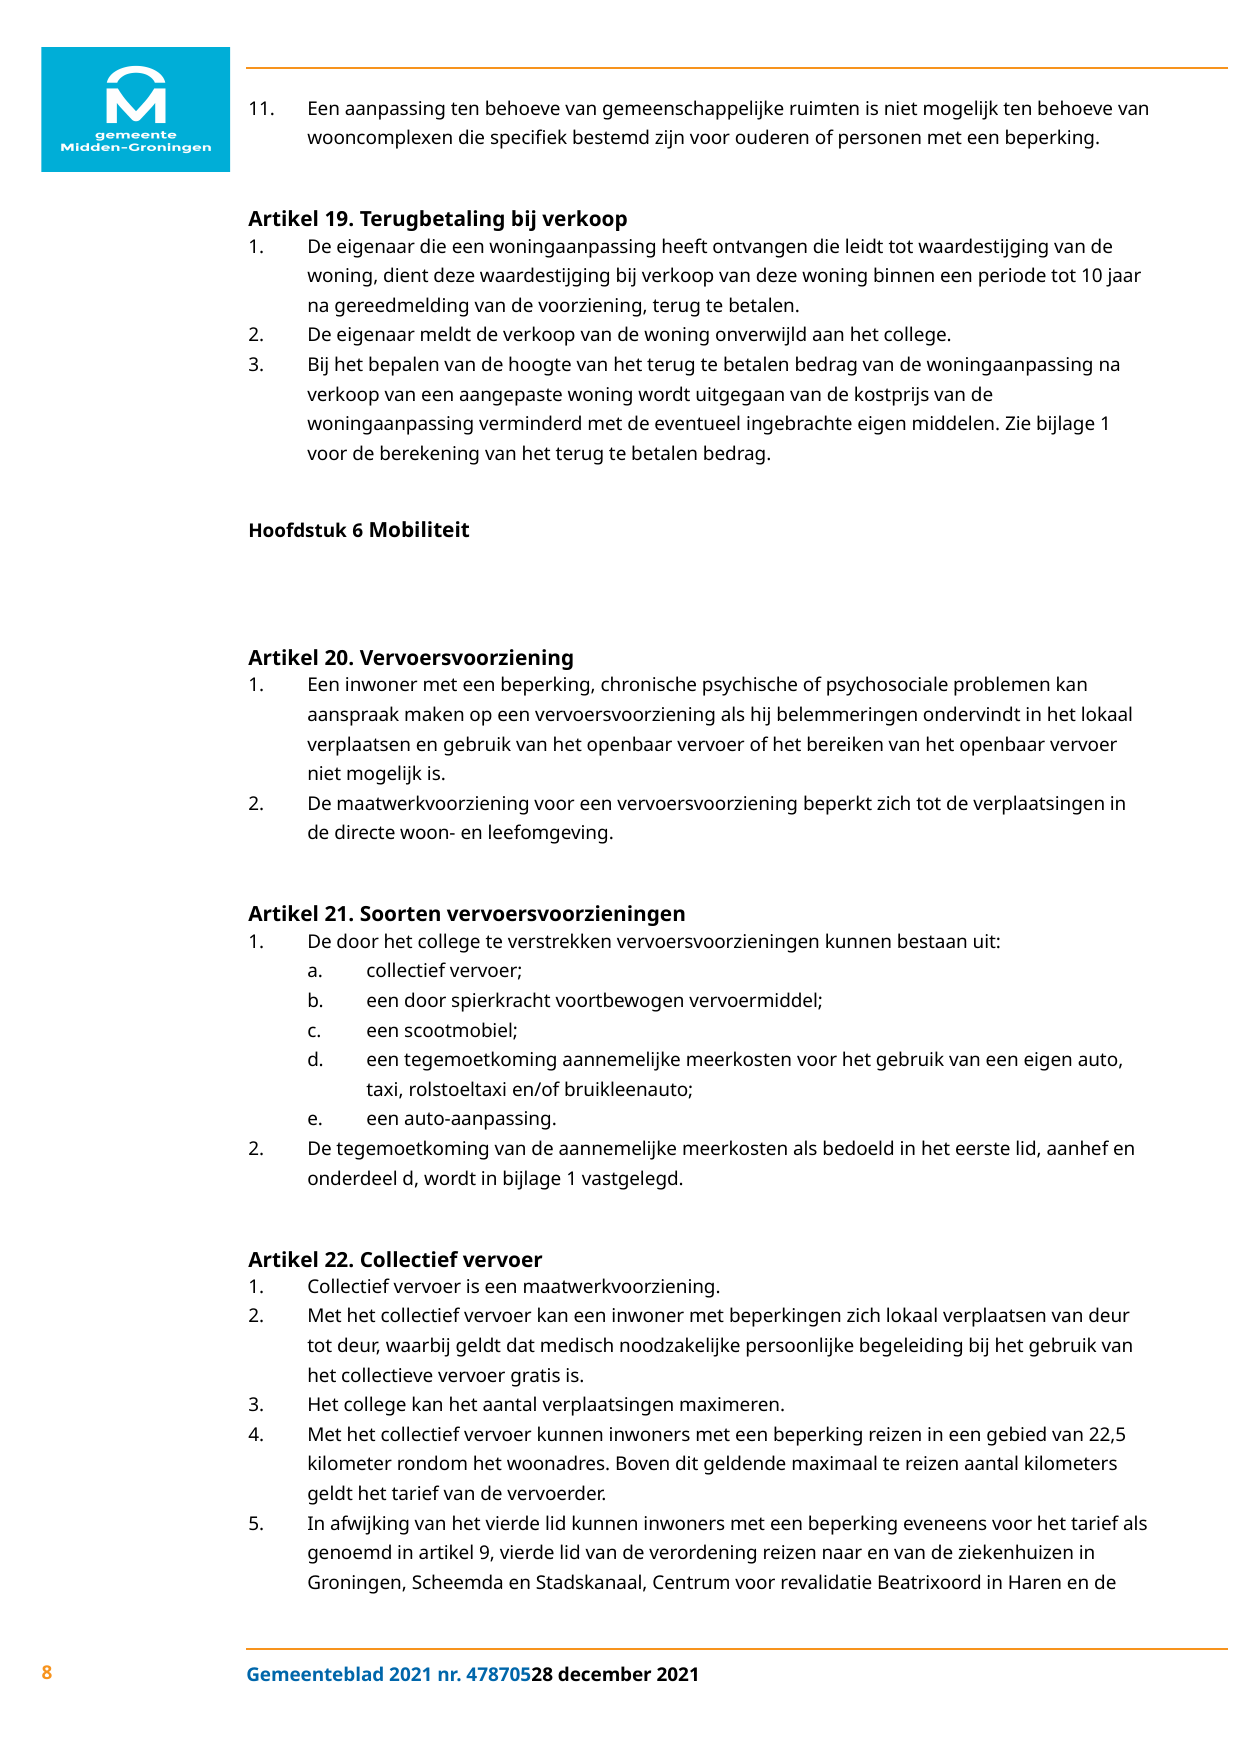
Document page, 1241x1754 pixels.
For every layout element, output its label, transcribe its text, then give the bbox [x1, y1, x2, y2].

picture [107, 89, 165, 122]
list Bij het bepalen van de hoogte van het terug te betalen bedrag van de woningaanpassing na verkoop van een aangepaste woning wordt uitgegaan van de kostprijs van de woningaanpassing verminderd met de eventueel ingebrachte eigen middelen. Zie bijlage 1 voor de berekening van het terug te betalen bedrag. [248, 351, 1152, 466]
list De tegemoetkoming van de aannemelijke meerkosten als bedoeld in het eerste lid, aanhef en onderdeel d, wordt in bijlage 1 vastgelegd. [248, 1135, 1152, 1190]
list De maatwerkvoorziening voor een vervoersvoorziening beperkt zich tot de verplaatsingen in de directe woon- en leefomgeving. [248, 790, 1152, 845]
list een door spierkracht voortbewogen vervoermiddel; [307, 987, 1152, 1013]
list De eigenaar meldt de verkoop van de woning onverwijld aan het college. [248, 322, 1152, 347]
list Een aanpassing ten behoeve van gemeenschappelijke ruimten is niet mogelijk ten behoeve van wooncomplexen die specifiek bestemd zijn voor ouderen of personen met een beperking. [248, 95, 1152, 150]
list Collectief vervoer is een maatwerkvoorziening. [248, 1273, 1152, 1299]
picture [184, 146, 190, 153]
text Artikel 22. Collectief vervoer [248, 1245, 1152, 1273]
list In afwijking van het vierde lid kunnen inwoners met een beperking eveneens voor het tarief als genoemd in artikel 9, vierde lid van de verordening reizen naar en van de ziekenhuizen in Groningen, Scheemda en Stadskanaal, Centrum voor revalidatie Beatrixoord in Haren en de [248, 1510, 1152, 1595]
list De eigenaar die een woningaanpassing heeft ontvangen die leidt tot waardestijging van de woning, dient deze waardestijging bij verkoop van deze woning binnen een periode tot 10 jaar na gereedmelding van de voorziening, terug te betalen. [248, 233, 1152, 318]
list een auto-aanpassing. [307, 1106, 1152, 1131]
list een tegemoetkoming aannemelijke meerkosten voor het gebruik van een eigen auto, taxi, rolstoeltaxi en/of bruikleenauto; [307, 1046, 1152, 1102]
picture [108, 66, 164, 82]
list een scootmobiel; [307, 1017, 1152, 1042]
text Artikel 19. Terugbetaling bij verkoop [248, 204, 1152, 233]
list Een inwoner met een beperking, chronische psychische of psychosociale problemen kan aanspraak maken op een vervoersvoorziening als hij belemmeringen ondervindt in het lokaal verplaatsen en gebruik van het openbaar vervoer of het bereiken van het openbaar vervoer niet mogelijk is. [248, 672, 1152, 786]
text Artikel 21. Soorten vervoersvoorzieningen [248, 899, 1152, 928]
list Met het collectief vervoer kan een inwoner met beperkingen zich lokaal verplaatsen van deur tot deur, waarbij geldt dat medisch noodzakelijke persoonlijke begeleiding bij het gebruik van het collectieve vervoer gratis is. [248, 1303, 1152, 1388]
text Artikel 20. Vervoersvoorziening [248, 643, 1152, 672]
text Hoofdstuk 6 Mobiliteit [248, 515, 1152, 543]
list Het college kan het aantal verplaatsingen maximeren. [248, 1391, 1152, 1417]
list De door het college te verstrekken vervoersvoorzieningen kunnen bestaan uit: [248, 928, 1152, 954]
list collectief vervoer; [307, 958, 1152, 983]
list Met het collectief vervoer kunnen inwoners met een beperking reizen in een gebied van 22,5 kilometer rondom het woonadres. Boven dit geldende maximaal te reizen aantal kilometers geldt het tarief van de vervoerder. [248, 1421, 1152, 1506]
